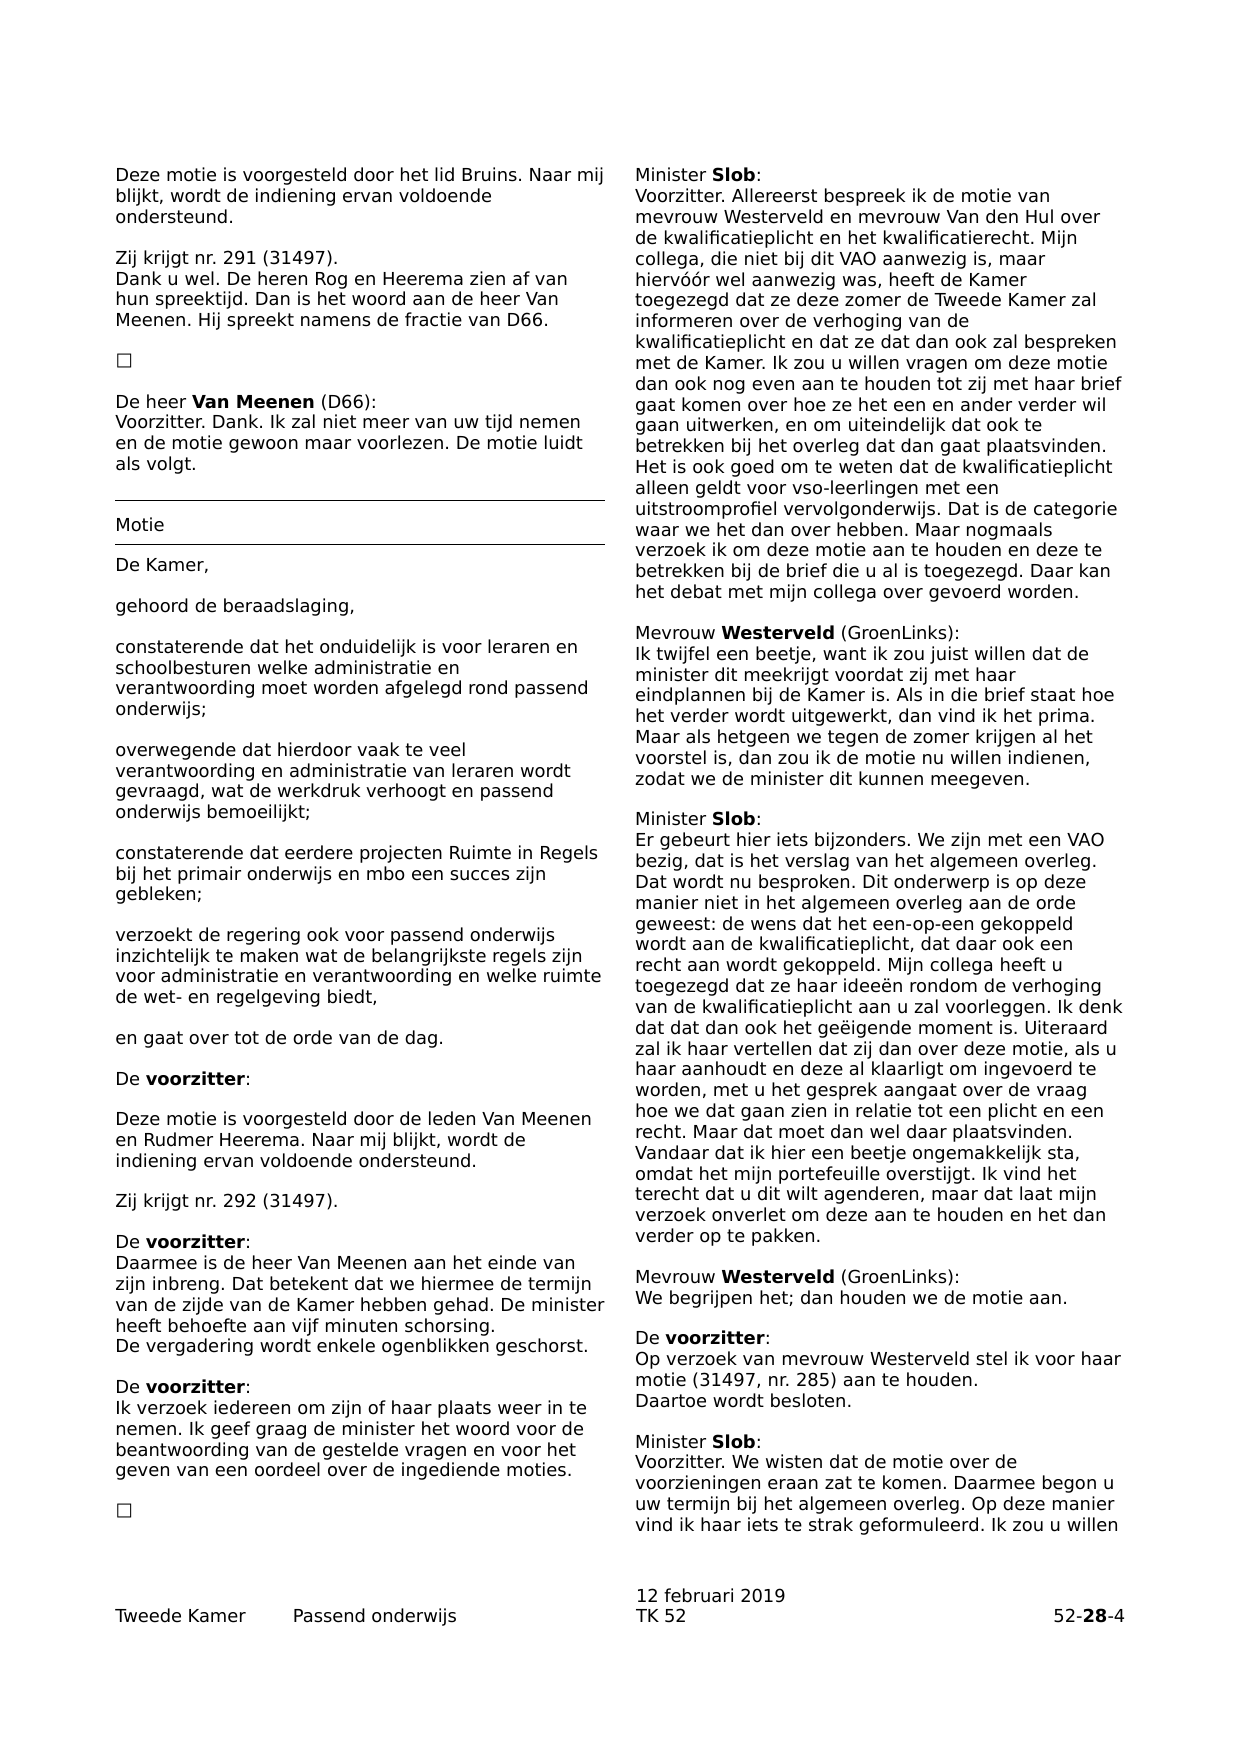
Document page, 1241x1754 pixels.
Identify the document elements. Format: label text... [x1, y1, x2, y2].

text De heer Van Meenen (D66): [115, 391, 605, 412]
text Op verzoek van mevrouw Westerveld stel ik voor haar motie (31497, nr. 285) aan te houden. [635, 1349, 1125, 1391]
text Ik verzoek iedereen om zijn of haar plaats weer in te nemen. Ik geef graag de minister het woord voor de beantwoording van de gestelde vragen en voor het geven van een oordeel over de ingediende moties. [115, 1398, 605, 1481]
text De vergadering wordt enkele ogenblikken geschorst. [115, 1336, 605, 1357]
text en gaat over tot de orde van de dag. [115, 1028, 605, 1048]
text Minister Slob: [635, 1431, 1125, 1452]
text Deze motie is voorgesteld door de leden Van Meenen en Rudmer Heerema. Naar mij blijkt, wordt de indiening ervan voldoende ondersteund. [115, 1109, 605, 1171]
text Er gebeurt hier iets bijzonders. We zijn met een VAO bezig, dat is het verslag van het algemeen overleg. Dat wordt nu besproken. Dit onderwerp is op deze manier niet in het algemeen overleg aan de orde geweest: de wens dat het een-op-een gekoppeld wordt aan de kwalificatieplicht, dat daar ook een recht aan wordt gekoppeld. Mijn collega heeft u toegezegd dat ze haar ideeën rondom de verhoging van de kwalificatieplicht aan u zal voorleggen. Ik denk dat dat dan ook het geëigende moment is. Uiteraard zal ik haar vertellen dat zij dan over deze motie, als u haar aanhoudt en deze al klaarligt om ingevoerd te worden, met u het gesprek aangaat over de vraag hoe we dat gaan zien in relatie tot een plicht en een recht. Maar dat moet dan wel daar plaatsvinden. Vandaar dat ik hier een beetje ongemakkelijk sta, omdat het mijn portefeuille overstijgt. Ik vind het terecht dat u dit wilt agenderen, maar dat laat mijn verzoek onverlet om deze aan te houden en het dan verder op te pakken. [635, 830, 1125, 1247]
text Voorzitter. We wisten dat de motie over de voorzieningen eraan zat te komen. Daarmee begon u uw termijn bij het algemeen overleg. Op deze manier vind ik haar iets te strak geformuleerd. Ik zou u willen [635, 1452, 1125, 1536]
text Minister Slob: [635, 165, 1125, 186]
text Voorzitter. Dank. Ik zal niet meer van uw tijd nemen en de motie gewoon maar voorlezen. De motie luidt als volgt. [115, 412, 605, 475]
text De voorzitter: [115, 1068, 605, 1089]
text Mevrouw Westerveld (GroenLinks): [635, 1267, 1125, 1287]
text ⬜ [115, 1501, 605, 1522]
text Voorzitter. Allereerst bespreek ik de motie van mevrouw Westerveld en mevrouw Van den Hul over de kwalificatieplicht en het kwalificatierecht. Mijn collega, die niet bij dit VAO aanwezig is, maar hiervóór wel aanwezig was, heeft de Kamer toegezegd dat ze deze zomer de Tweede Kamer zal informeren over de verhoging van de kwalificatieplicht en dat ze dat dan ook zal bespreken met de Kamer. Ik zou u willen vragen om deze motie dan ook nog even aan te houden tot zij met haar brief gaat komen over hoe ze het een en ander verder wil gaan uitwerken, en om uiteindelijk dat ook te betrekken bij het overleg dat dan gaat plaatsvinden. Het is ook goed om te weten dat de kwalificatieplicht alleen geldt voor vso-leerlingen met een uitstroomprofiel vervolgonderwijs. Dat is de categorie waar we het dan over hebben. Maar nogmaals verzoek ik om deze motie aan te houden en deze te betrekken bij de brief die u al is toegezegd. Daar kan het debat met mijn collega over gevoerd worden. [635, 186, 1125, 603]
text De voorzitter: [115, 1232, 605, 1253]
text Motie [115, 514, 605, 535]
text De voorzitter: [635, 1328, 1125, 1349]
text gehoord de beraadslaging, [115, 596, 605, 617]
text ⬜ [115, 351, 605, 371]
text Zij krijgt nr. 292 (31497). [115, 1191, 605, 1212]
text Dank u wel. De heren Rog en Heerema zien af van hun spreektijd. Dan is het woord aan de heer Van Meenen. Hij spreekt namens de fractie van D66. [115, 268, 605, 331]
text Daarmee is de heer Van Meenen aan het einde van zijn inbreng. Dat betekent dat we hiermee de termijn van de zijde van de Kamer hebben gehad. De minister heeft behoefte aan vijf minuten schorsing. [115, 1253, 605, 1336]
text verzoekt de regering ook voor passend onderwijs inzichtelijk te maken wat de belangrijkste regels zijn voor administratie en verantwoording en welke ruimte de wet- en regelgeving biedt, [115, 925, 605, 1008]
text constaterende dat eerdere projecten Ruimte in Regels bij het primair onderwijs en mbo een succes zijn gebleken; [115, 843, 605, 905]
text Deze motie is voorgesteld door het lid Bruins. Naar mij blijkt, wordt de indiening ervan voldoende ondersteund. [115, 165, 605, 227]
text constaterende dat het onduidelijk is voor leraren en schoolbesturen welke administratie en verantwoording moet worden afgelegd rond passend onderwijs; [115, 637, 605, 720]
text De Kamer, [115, 555, 605, 576]
text Zij krijgt nr. 291 (31497). [115, 247, 605, 268]
text Daartoe wordt besloten. [635, 1391, 1125, 1411]
text We begrijpen het; dan houden we de motie aan. [635, 1287, 1125, 1308]
text Minister Slob: [635, 809, 1125, 830]
text overwegende dat hierdoor vaak te veel verantwoording en administratie van leraren wordt gevraagd, wat de werkdruk verhoogt en passend onderwijs bemoeilijkt; [115, 740, 605, 823]
text Mevrouw Westerveld (GroenLinks): [635, 623, 1125, 643]
text De voorzitter: [115, 1377, 605, 1398]
text Ik twijfel een beetje, want ik zou juist willen dat de minister dit meekrijgt voordat zij met haar eindplannen bij de Kamer is. Als in die brief staat hoe het verder wordt uitgewerkt, dan vind ik het prima. Maar als hetgeen we tegen de zomer krijgen al het voorstel is, dan zou ik de motie nu willen indienen, zodat we de minister dit kunnen meegeven. [635, 643, 1125, 789]
